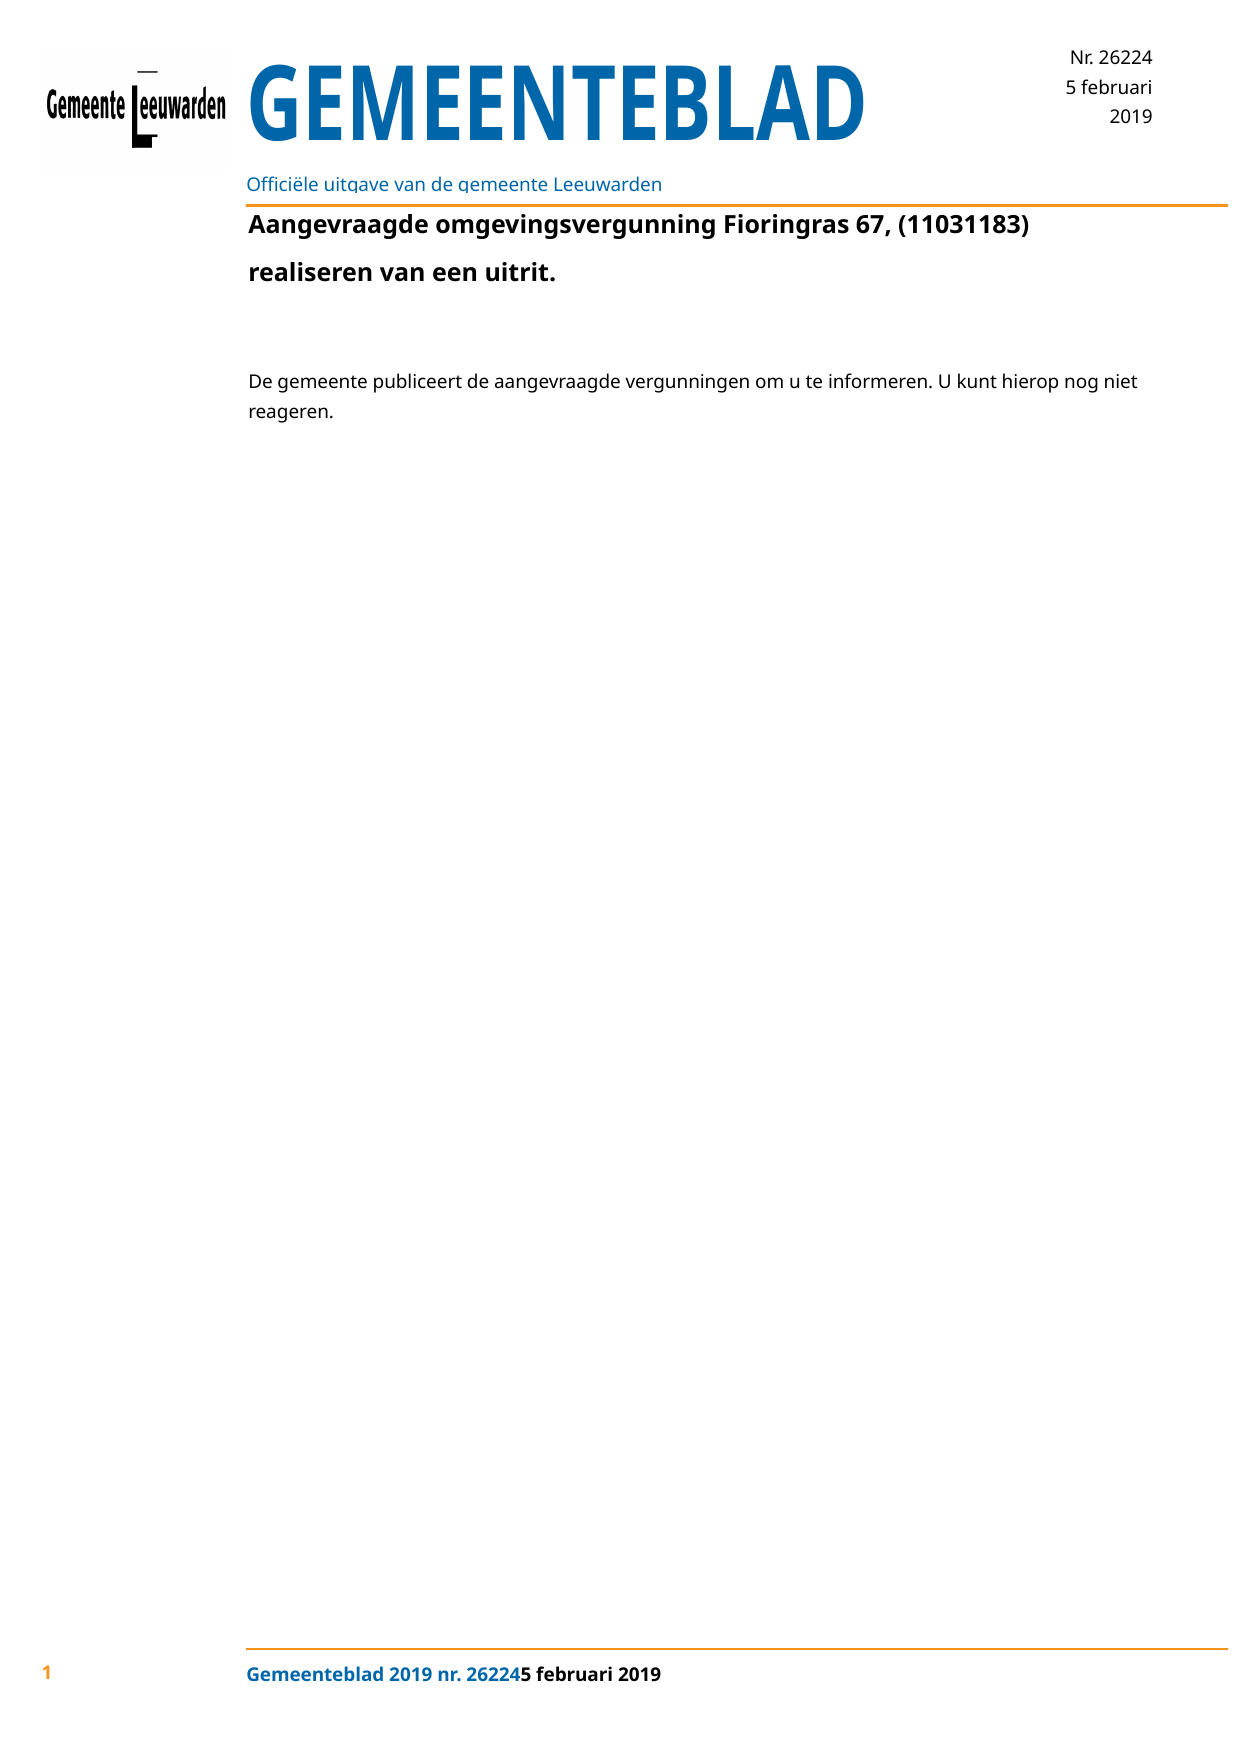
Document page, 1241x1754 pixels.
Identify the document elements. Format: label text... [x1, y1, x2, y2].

text De gemeente publiceert de aangevraagde vergunningen om u te informeren. U kunt hierop nog niet reageren. [248, 368, 1152, 424]
text Aangevraagde omgevingsvergunning Fioringras 67, (11031183) realiseren van een uitrit. [248, 207, 1152, 288]
picture [41, 47, 231, 172]
